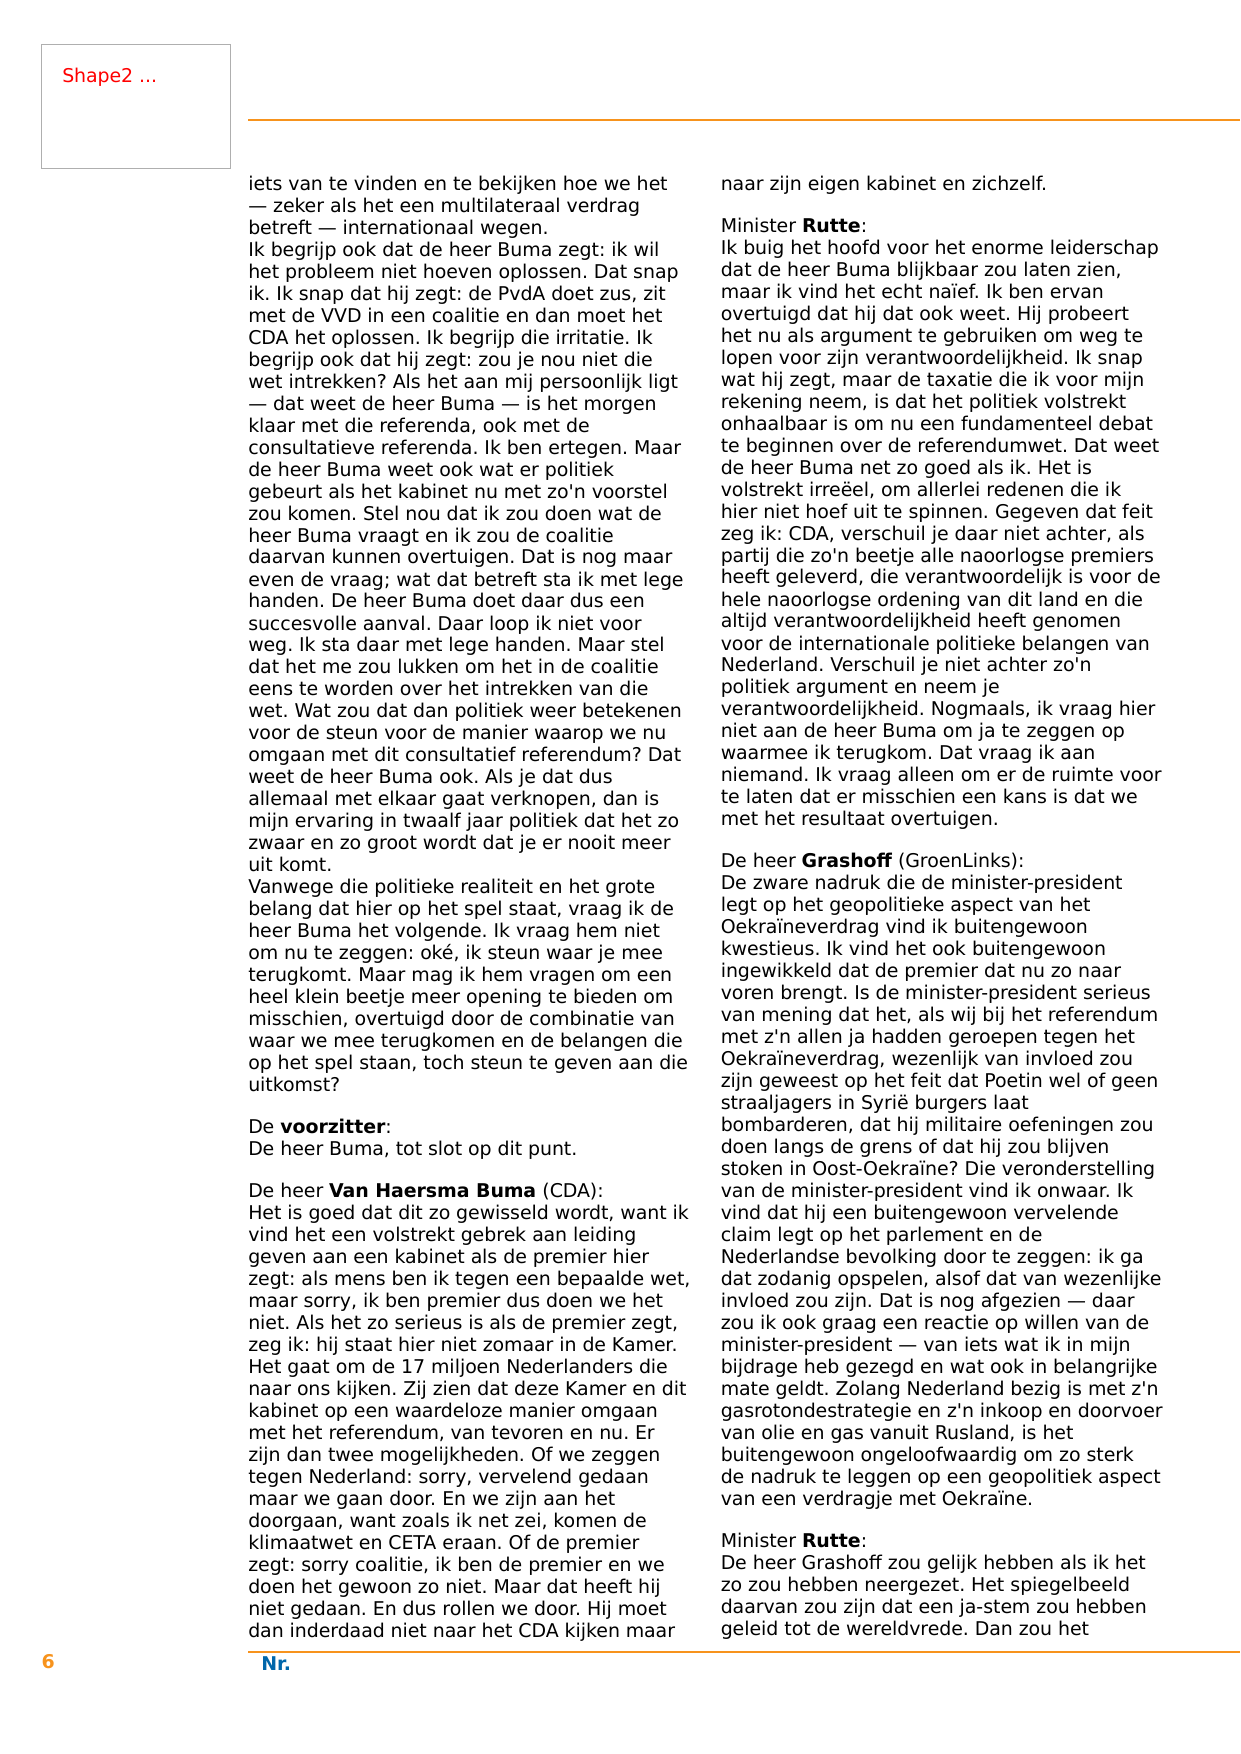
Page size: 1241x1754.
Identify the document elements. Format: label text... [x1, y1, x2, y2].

text Minister Rutte: [721, 215, 1163, 237]
text De zware nadruk die de minister-president legt op het geopolitieke aspect van het Oekraïneverdrag vind ik buitengewoon kwestieus. Ik vind het ook buitengewoon ingewikkeld dat de premier dat nu zo naar voren brengt. Is de minister-president serieus van mening dat het, als wij bij het referendum met z'n allen ja hadden geroepen tegen het Oekraïneverdrag, wezenlijk van invloed zou zijn geweest op het feit dat Poetin wel of geen straaljagers in Syrië burgers laat bombarderen, dat hij militaire oefeningen zou doen langs de grens of dat hij zou blijven stoken in Oost-Oekraïne? Die veronderstelling van de minister-president vind ik onwaar. Ik vind dat hij een buitengewoon vervelende claim legt op het parlement en de Nederlandse bevolking door te zeggen: ik ga dat zodanig opspelen, alsof dat van wezenlijke invloed zou zijn. Dat is nog afgezien — daar zou ik ook graag een reactie op willen van de minister-president — van iets wat ik in mijn bijdrage heb gezegd en wat ook in belangrijke mate geldt. Zolang Nederland bezig is met z'n gasrotondestrategie en z'n inkoop en doorvoer van olie en gas vanuit Rusland, is het buitengewoon ongeloofwaardig om zo sterk de nadruk te leggen op een geopolitiek aspect van een verdragje met Oekraïne. [721, 872, 1163, 1509]
text Het is goed dat dit zo gewisseld wordt, want ik vind het een volstrekt gebrek aan leiding geven aan een kabinet als de premier hier zegt: als mens ben ik tegen een bepaalde wet, maar sorry, ik ben premier dus doen we het niet. Als het zo serieus is als de premier zegt, zeg ik: hij staat hier niet zomaar in de Kamer. Het gaat om de 17 miljoen Nederlanders die naar ons kijken. Zij zien dat deze Kamer en dit kabinet op een waardeloze manier omgaan met het referendum, van tevoren en nu. Er zijn dan twee mogelijkheden. Of we zeggen tegen Nederland: sorry, vervelend gedaan maar we gaan door. En we zijn aan het doorgaan, want zoals ik net zei, komen de klimaatwet en CETA eraan. Of de premier zegt: sorry coalitie, ik ben de premier en we doen het gewoon zo niet. Maar dat heeft hij niet gedaan. En dus rollen we door. Hij moet dan inderdaad niet naar het CDA kijken maar [248, 1202, 691, 1641]
text Minister Rutte: [721, 1529, 1163, 1552]
text De heer Van Haersma Buma (CDA): [248, 1180, 691, 1202]
text De voorzitter: [248, 1116, 691, 1138]
text Ik buig het hoofd voor het enorme leiderschap dat de heer Buma blijkbaar zou laten zien, maar ik vind het echt naïef. Ik ben ervan overtuigd dat hij dat ook weet. Hij probeert het nu als argument te gebruiken om weg te lopen voor zijn verantwoordelijkheid. Ik snap wat hij zegt, maar de taxatie die ik voor mijn rekening neem, is dat het politiek volstrekt onhaalbaar is om nu een fundamenteel debat te beginnen over de referendumwet. Dat weet de heer Buma net zo goed als ik. Het is volstrekt irreëel, om allerlei redenen die ik hier niet hoef uit te spinnen. Gegeven dat feit zeg ik: CDA, verschuil je daar niet achter, als partij die zo'n beetje alle naoorlogse premiers heeft geleverd, die verantwoordelijk is voor de hele naoorlogse ordening van dit land en die altijd verantwoordelijkheid heeft genomen voor de internationale politieke belangen van Nederland. Verschuil je niet achter zo'n politiek argument en neem je verantwoordelijkheid. Nogmaals, ik vraag hier niet aan de heer Buma om ja te zeggen op waarmee ik terugkom. Dat vraag ik aan niemand. Ik vraag alleen om er de ruimte voor te laten dat er misschien een kans is dat we met het resultaat overtuigen. [721, 237, 1163, 830]
text De heer Grashoff (GroenLinks): [721, 850, 1163, 872]
text Vanwege die politieke realiteit en het grote belang dat hier op het spel staat, vraag ik de heer Buma het volgende. Ik vraag hem niet om nu te zeggen: oké, ik steun waar je mee terugkomt. Maar mag ik hem vragen om een heel klein beetje meer opening te bieden om misschien, overtuigd door de combinatie van waar we mee terugkomen en de belangen die op het spel staan, toch steun te geven aan die uitkomst? [248, 876, 691, 1096]
text De heer Grashoff zou gelijk hebben als ik het zo zou hebben neergezet. Het spiegelbeeld daarvan zou zijn dat een ja-stem zou hebben geleid tot de wereldvrede. Dan zou het [721, 1552, 1163, 1639]
text De heer Buma, tot slot op dit punt. [248, 1138, 691, 1160]
text iets van te vinden en te bekijken hoe we het — zeker als het een multilateraal verdrag betreft — internationaal wegen. [248, 173, 691, 239]
text Ik begrijp ook dat de heer Buma zegt: ik wil het probleem niet hoeven oplossen. Dat snap ik. Ik snap dat hij zegt: de PvdA doet zus, zit met de VVD in een coalitie en dan moet het CDA het oplossen. Ik begrijp die irritatie. Ik begrijp ook dat hij zegt: zou je nou niet die wet intrekken? Als het aan mij persoonlijk ligt — dat weet de heer Buma — is het morgen klaar met die referenda, ook met de consultatieve referenda. Ik ben ertegen. Maar de heer Buma weet ook wat er politiek gebeurt als het kabinet nu met zo'n voorstel zou komen. Stel nou dat ik zou doen wat de heer Buma vraagt en ik zou de coalitie daarvan kunnen overtuigen. Dat is nog maar even de vraag; wat dat betreft sta ik met lege handen. De heer Buma doet daar dus een succesvolle aanval. Daar loop ik niet voor weg. Ik sta daar met lege handen. Maar stel dat het me zou lukken om het in de coalitie eens te worden over het intrekken van die wet. Wat zou dat dan politiek weer betekenen voor de steun voor de manier waarop we nu omgaan met dit consultatief referendum? Dat weet de heer Buma ook. Als je dat dus allemaal met elkaar gaat verknopen, dan is mijn ervaring in twaalf jaar politiek dat het zo zwaar en zo groot wordt dat je er nooit meer uit komt. [248, 239, 691, 876]
text naar zijn eigen kabinet en zichzelf. [721, 173, 1163, 195]
